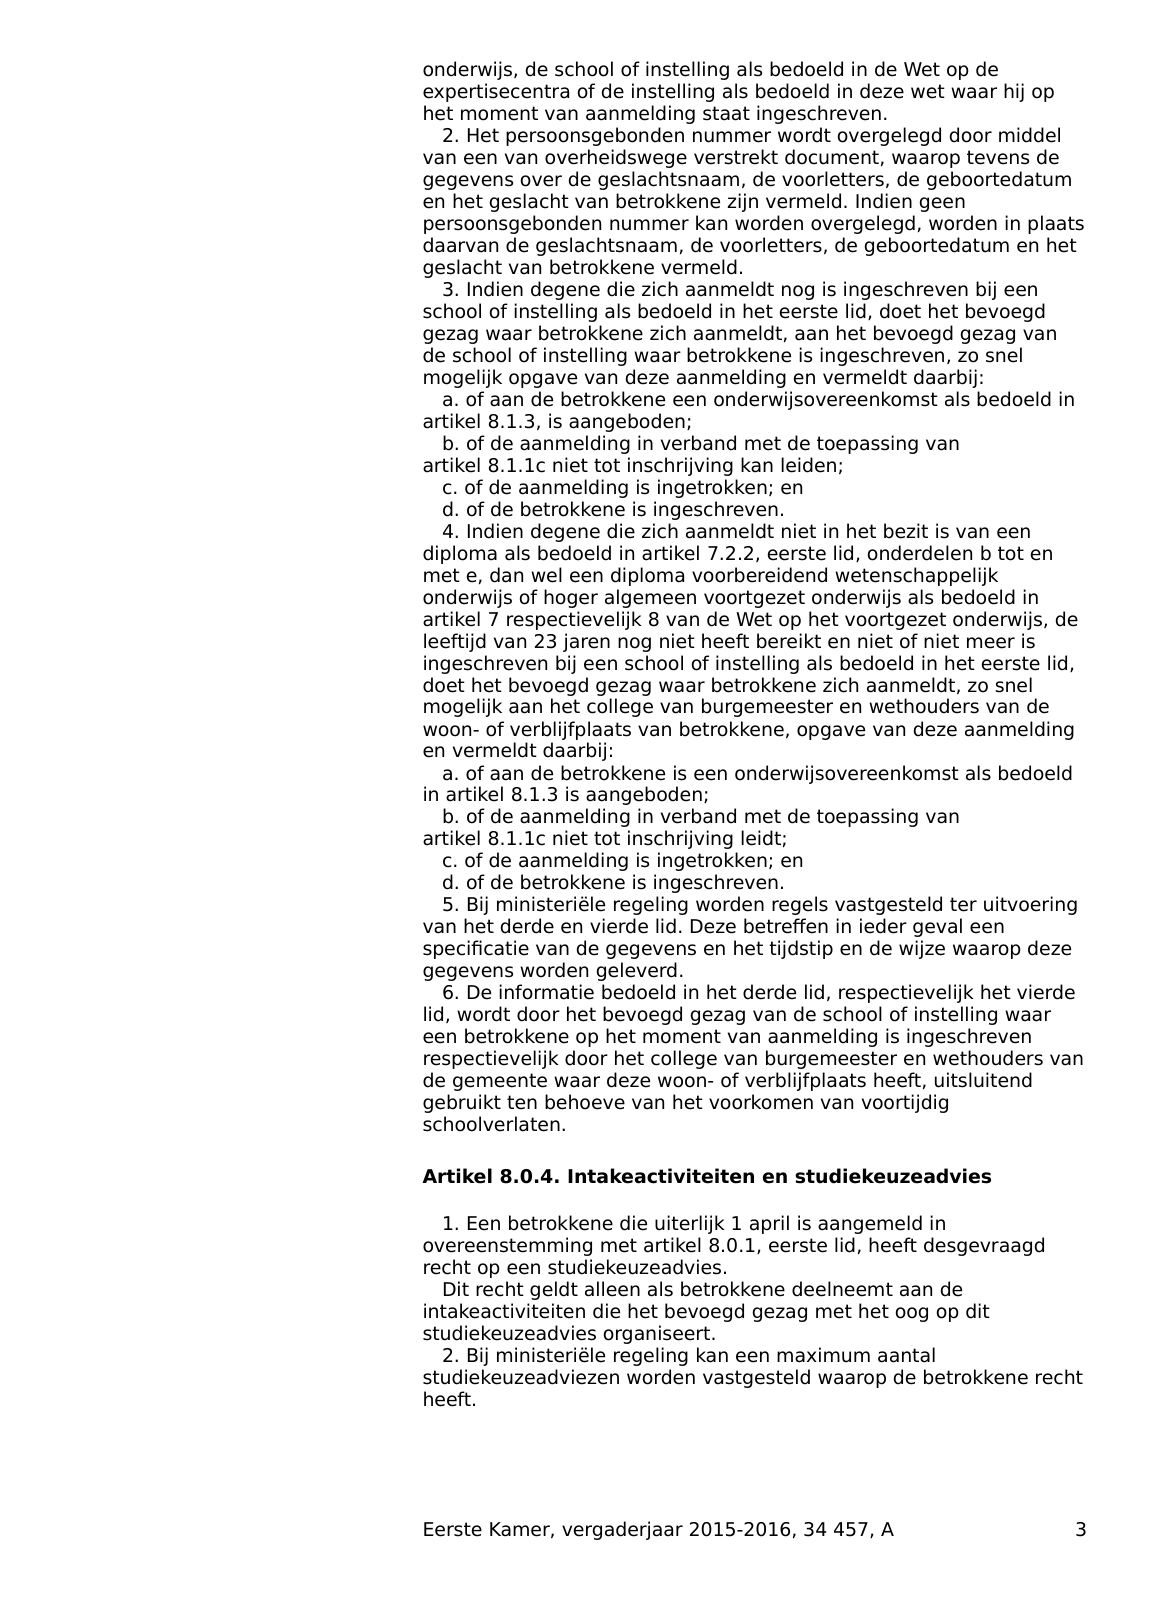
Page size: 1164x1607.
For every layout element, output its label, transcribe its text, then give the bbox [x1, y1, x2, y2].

text 5. Bij ministeriële regeling worden regels vastgesteld ter uitvoering van het derde en vierde lid. Deze betreffen in ieder geval een specificatie van de gegevens en het tijdstip en de wijze waarop deze gegevens worden geleverd. [422, 894, 1087, 982]
text 2. Het persoonsgebonden nummer wordt overgelegd door middel van een van overheidswege verstrekt document, waarop tevens de gegevens over de geslachtsnaam, de voorletters, de geboortedatum en het geslacht van betrokkene zijn vermeld. Indien geen persoonsgebonden nummer kan worden overgelegd, worden in plaats daarvan de geslachtsnaam, de voorletters, de geboortedatum en het geslacht van betrokkene vermeld. [422, 125, 1087, 279]
text c. of de aanmelding is ingetrokken; en [422, 477, 1087, 499]
text b. of de aanmelding in verband met de toepassing van artikel 8.1.1c niet tot inschrijving leidt; [422, 806, 1087, 850]
text onderwijs, de school of instelling als bedoeld in de Wet op de expertisecentra of de instelling als bedoeld in deze wet waar hij op het moment van aanmelding staat ingeschreven. [422, 59, 1087, 125]
text 1. Een betrokkene die uiterlijk 1 april is aangemeld in overeenstemming met artikel 8.0.1, eerste lid, heeft desgevraagd recht op een studiekeuzeadvies. [422, 1213, 1087, 1279]
text a. of aan de betrokkene een onderwijsovereenkomst als bedoeld in artikel 8.1.3, is aangeboden; [422, 389, 1087, 433]
text Dit recht geldt alleen als betrokkene deelneemt aan de intakeactiviteiten die het bevoegd gezag met het oog op dit studiekeuzeadvies organiseert. [422, 1279, 1087, 1345]
text d. of de betrokkene is ingeschreven. [422, 872, 1087, 894]
text 2. Bij ministeriële regeling kan een maximum aantal studiekeuzeadviezen worden vastgesteld waarop de betrokkene recht heeft. [422, 1345, 1087, 1411]
text a. of aan de betrokkene is een onderwijsovereenkomst als bedoeld in artikel 8.1.3 is aangeboden; [422, 762, 1087, 806]
subtitle Artikel 8.0.4. Intakeactiviteiten en studiekeuzeadvies [422, 1166, 1087, 1188]
text 3. Indien degene die zich aanmeldt nog is ingeschreven bij een school of instelling als bedoeld in het eerste lid, doet het bevoegd gezag waar betrokkene zich aanmeldt, aan het bevoegd gezag van de school of instelling waar betrokkene is ingeschreven, zo snel mogelijk opgave van deze aanmelding en vermeldt daarbij: [422, 279, 1087, 389]
text d. of de betrokkene is ingeschreven. [422, 499, 1087, 521]
text b. of de aanmelding in verband met de toepassing van artikel 8.1.1c niet tot inschrijving kan leiden; [422, 433, 1087, 477]
text 4. Indien degene die zich aanmeldt niet in het bezit is van een diploma als bedoeld in artikel 7.2.2, eerste lid, onderdelen b tot en met e, dan wel een diploma voorbereidend wetenschappelijk onderwijs of hoger algemeen voortgezet onderwijs als bedoeld in artikel 7 respectievelijk 8 van de Wet op het voortgezet onderwijs, de leeftijd van 23 jaren nog niet heeft bereikt en niet of niet meer is ingeschreven bij een school of instelling als bedoeld in het eerste lid, doet het bevoegd gezag waar betrokkene zich aanmeldt, zo snel mogelijk aan het college van burgemeester en wethouders van de woon- of verblijfplaats van betrokkene, opgave van deze aanmelding en vermeldt daarbij: [422, 521, 1087, 762]
text c. of de aanmelding is ingetrokken; en [422, 850, 1087, 872]
text 6. De informatie bedoeld in het derde lid, respectievelijk het vierde lid, wordt door het bevoegd gezag van de school of instelling waar een betrokkene op het moment van aanmelding is ingeschreven respectievelijk door het college van burgemeester en wethouders van de gemeente waar deze woon- of verblijfplaats heeft, uitsluitend gebruikt ten behoeve van het voorkomen van voortijdig schoolverlaten. [422, 982, 1087, 1136]
